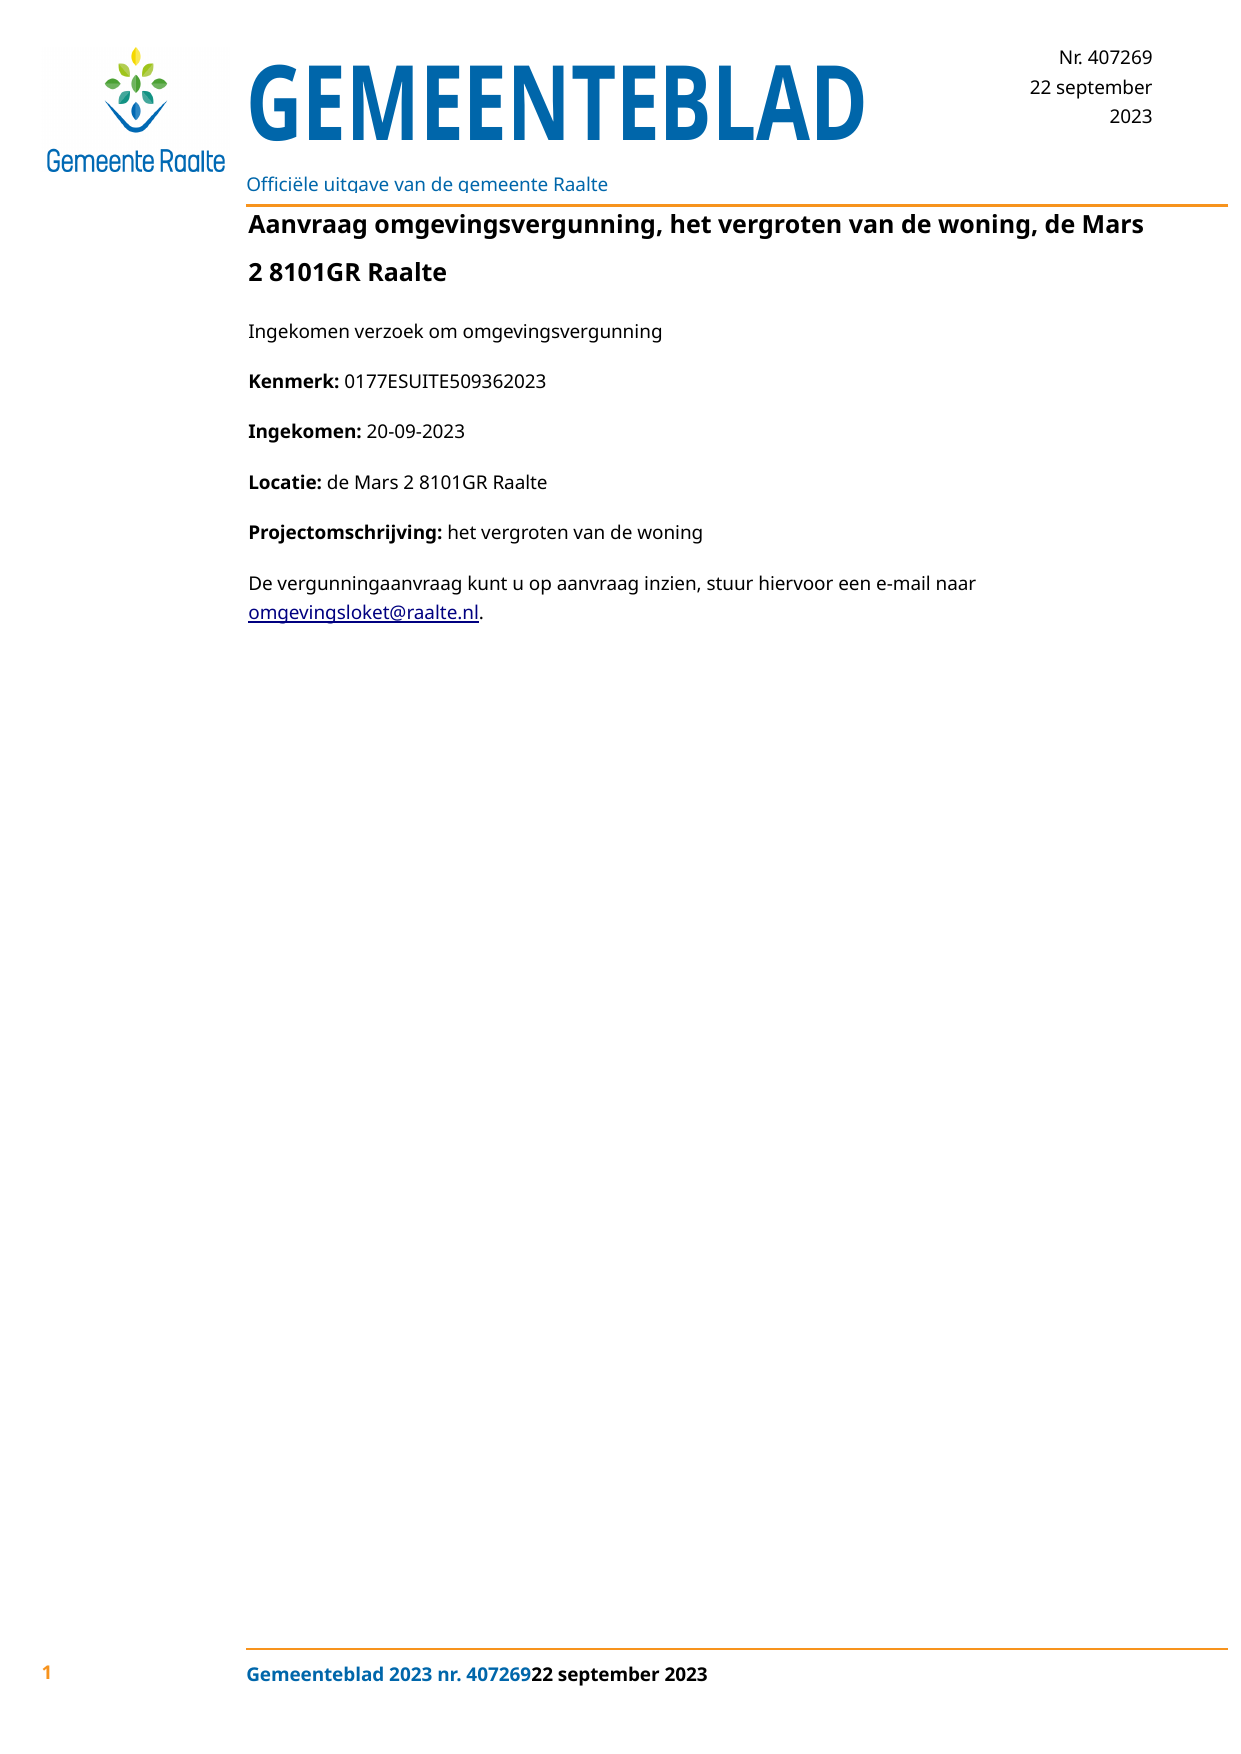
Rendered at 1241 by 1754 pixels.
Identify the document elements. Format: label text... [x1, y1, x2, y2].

text Kenmerk: 0177ESUITE509362023 [248, 368, 1152, 394]
picture [41, 47, 231, 172]
text Projectomschrijving: het vergroten van de woning [248, 519, 1152, 545]
text Ingekomen: 20-09-2023 [248, 419, 1152, 444]
text De vergunningaanvraag kunt u op aanvraag inzien, stuur hiervoor een e-mail naar omgevingsloket@raalte.nl. [248, 570, 1152, 625]
text Ingekomen verzoek om omgevingsvergunning [248, 318, 1152, 344]
text Locatie: de Mars 2 8101GR Raalte [248, 469, 1152, 495]
text Aanvraag omgevingsvergunning, het vergroten van de woning, de Mars 2 8101GR Raalte [248, 207, 1152, 288]
